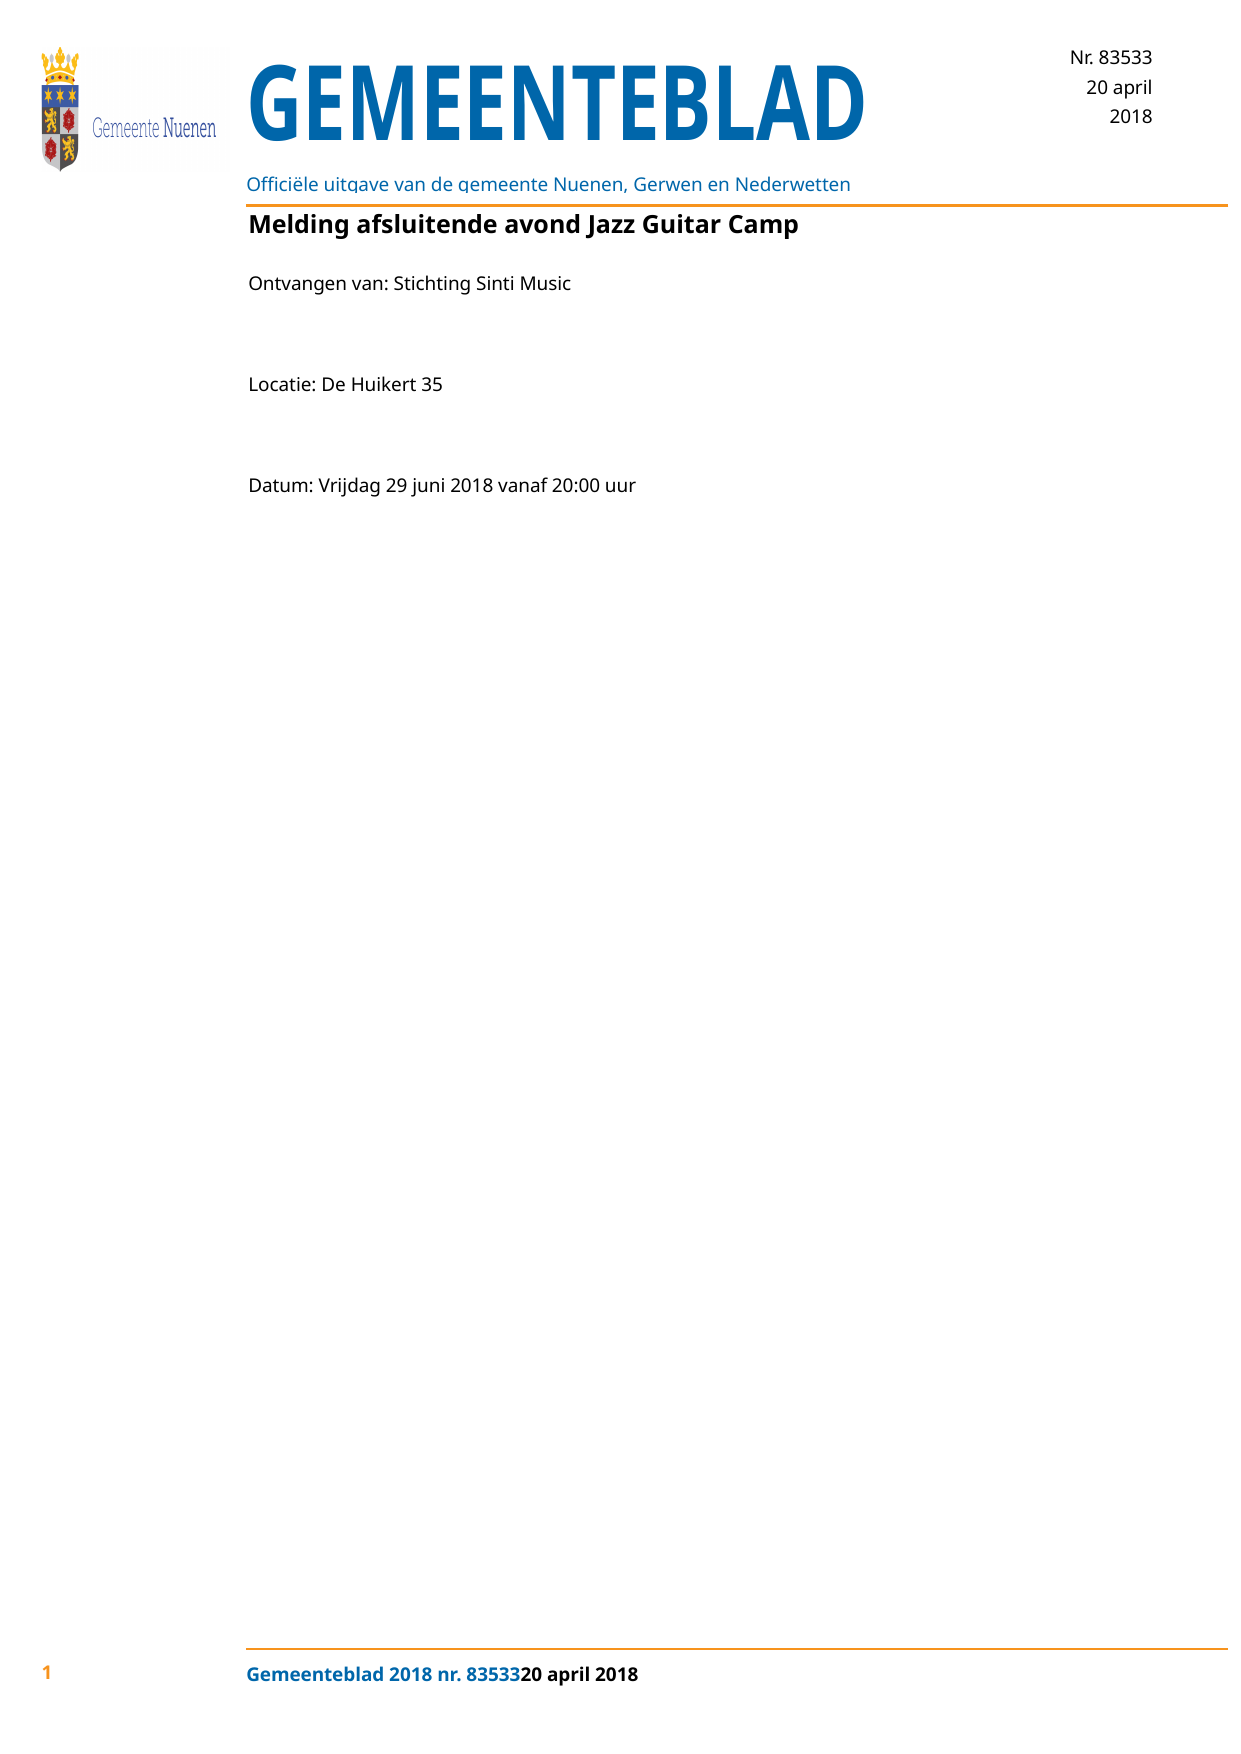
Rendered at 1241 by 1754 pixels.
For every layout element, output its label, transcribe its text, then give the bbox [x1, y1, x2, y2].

picture [41, 47, 231, 172]
text Ontvangen van: Stichting Sinti Music [248, 270, 1152, 296]
text Locatie: De Huikert 35 [248, 371, 1152, 397]
text Datum: Vrijdag 29 juni 2018 vanaf 20:00 uur [248, 472, 1152, 498]
text Melding afsluitende avond Jazz Guitar Camp [248, 207, 1152, 241]
